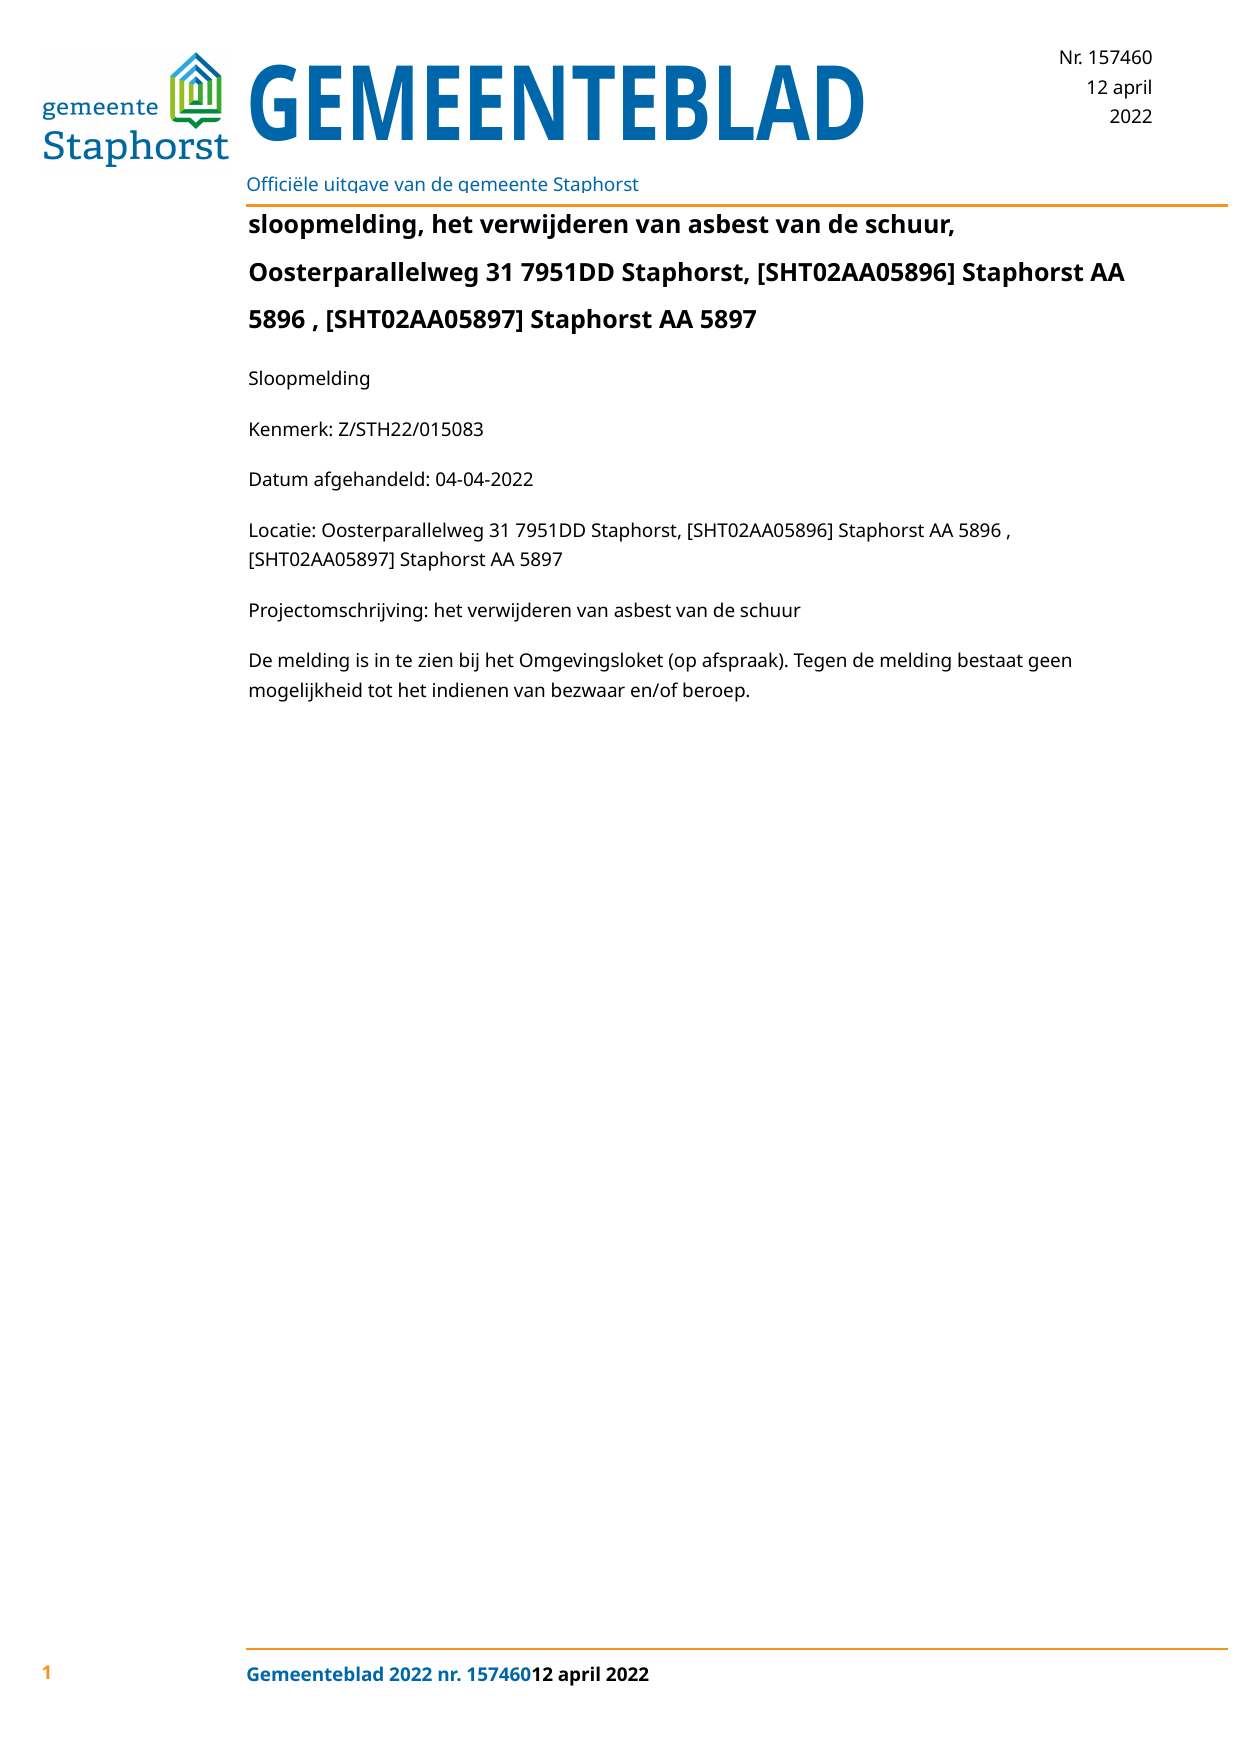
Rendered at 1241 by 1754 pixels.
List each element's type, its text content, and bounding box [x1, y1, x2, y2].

text Kenmerk: Z/STH22/015083 [248, 416, 1152, 442]
text sloopmelding, het verwijderen van asbest van de schuur, Oosterparallelweg 31 7951DD Staphorst, [SHT02AA05896] Staphorst AA 5896 , [SHT02AA05897] Staphorst AA 5897 [248, 207, 1152, 336]
text De melding is in te zien bij het Omgevingsloket (op afspraak). Tegen de melding bestaat geen mogelijkheid tot het indienen van bezwaar en/of beroep. [248, 647, 1152, 702]
text Locatie: Oosterparallelweg 31 7951DD Staphorst, [SHT02AA05896] Staphorst AA 5896 , [SHT02AA05897] Staphorst AA 5897 [248, 517, 1152, 572]
text Datum afgehandeld: 04-04-2022 [248, 466, 1152, 492]
text Projectomschrijving: het verwijderen van asbest van de schuur [248, 597, 1152, 622]
text Sloopmelding [248, 366, 1152, 391]
picture [41, 47, 231, 172]
